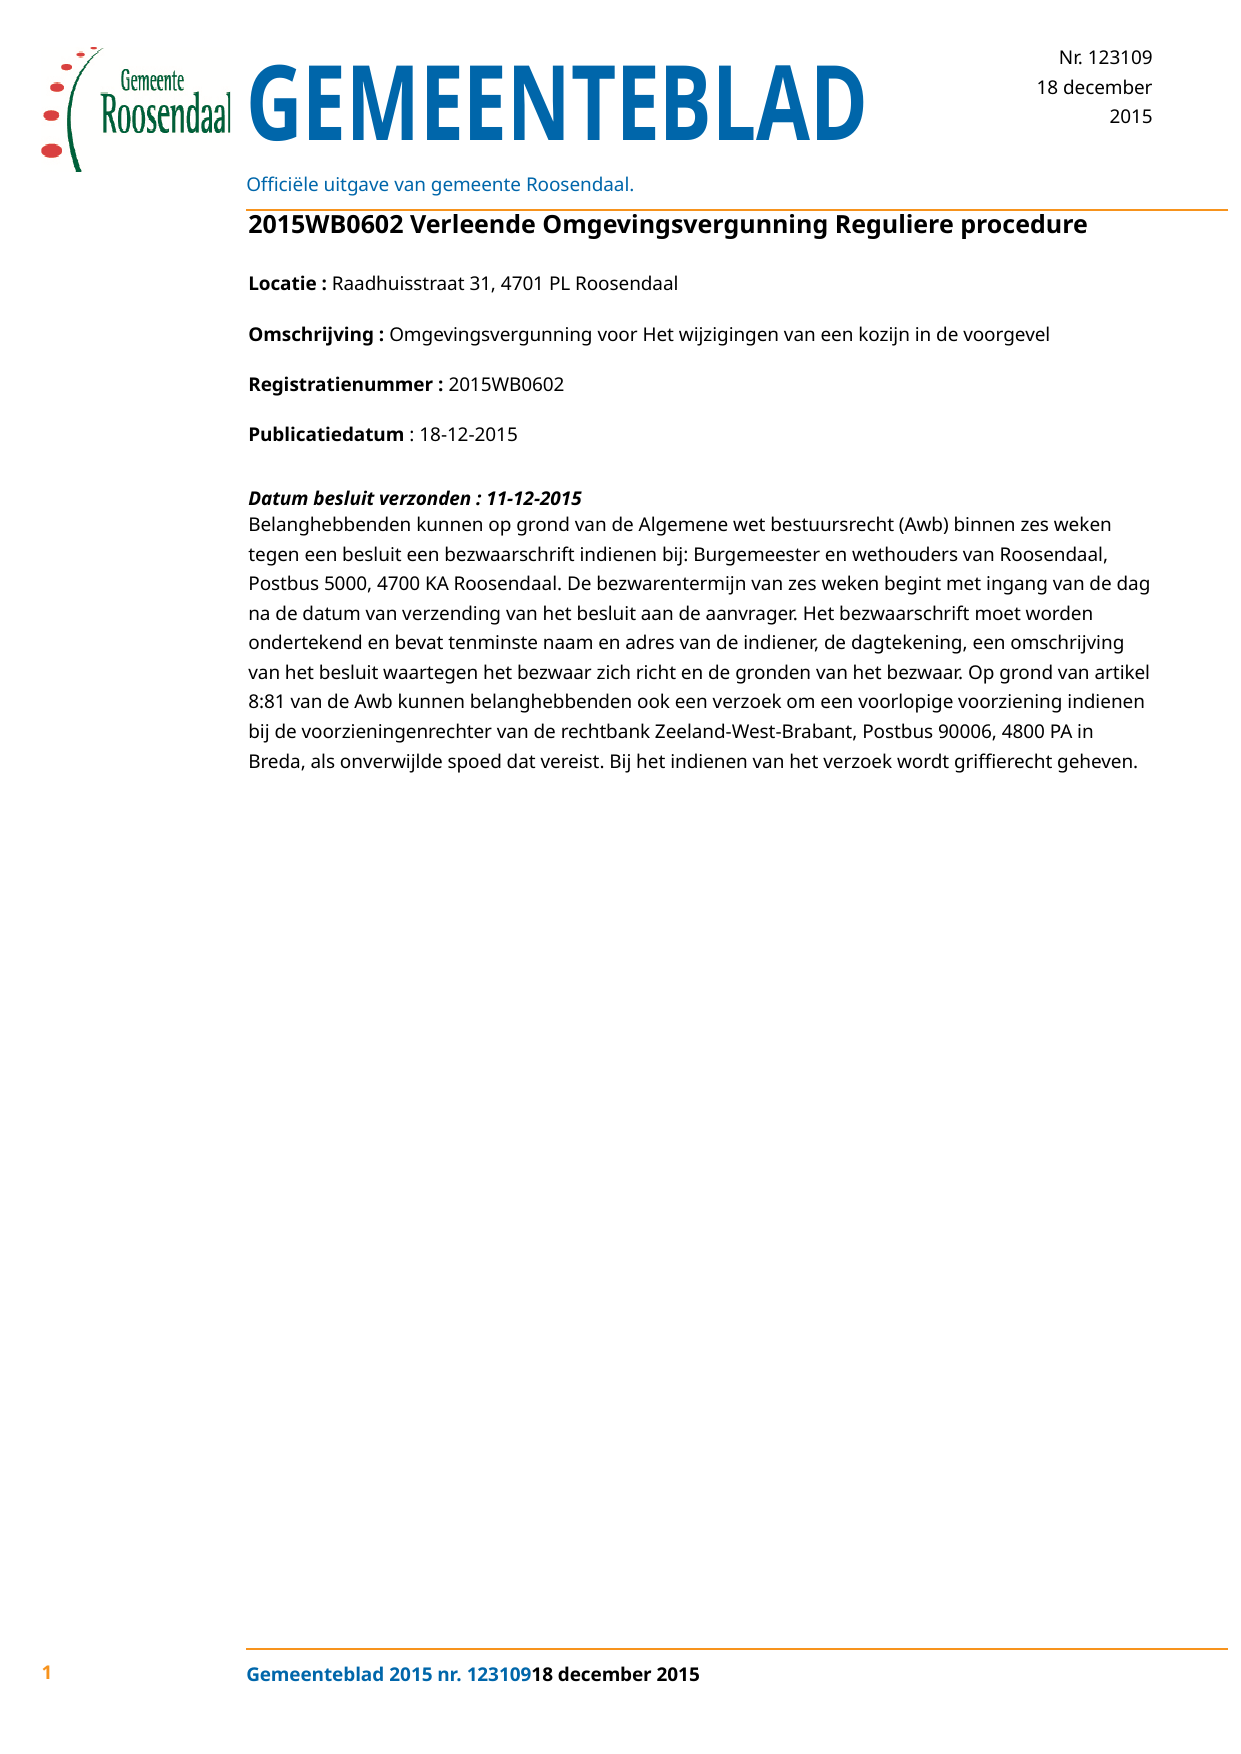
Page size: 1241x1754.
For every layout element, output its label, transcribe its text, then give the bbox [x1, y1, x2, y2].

text Omschrijving : Omgevingsvergunning voor Het wijzigingen van een kozijn in de voorgevel [248, 321, 1152, 346]
text Registratienummer : 2015WB0602 [248, 371, 1152, 397]
picture [41, 47, 231, 172]
text Belanghebbenden kunnen op grond van de Algemene wet bestuursrecht (Awb) binnen zes weken tegen een besluit een bezwaarschrift indienen bij: Burgemeester en wethouders van Roosendaal, Postbus 5000, 4700 KA Roosendaal. De bezwarentermijn van zes weken begint met ingang van de dag na de datum van verzending van het besluit aan de aanvrager. Het bezwaarschrift moet worden ondertekend en bevat tenminste naam en adres van de indiener, de dagtekening, een omschrijving van het besluit waartegen het bezwaar zich richt en de gronden van het bezwaar. Op grond van artikel 8:81 van de Awb kunnen belanghebbenden ook een verzoek om een voorlopige voorziening indienen bij de voorzieningenrechter van de rechtbank Zeeland-West-Brabant, Postbus 90006, 4800 PA in Breda, als onverwijlde spoed dat vereist. Bij het indienen van het verzoek wordt griffierecht geheven. [248, 511, 1152, 774]
text Datum besluit verzonden : 11-12-2015 [248, 486, 1152, 511]
text 2015WB0602 Verleende Omgevingsvergunning Reguliere procedure [248, 211, 1152, 241]
text Locatie : Raadhuisstraat 31, 4701 PL Roosendaal [248, 270, 1152, 296]
text Publicatiedatum : 18-12-2015 [248, 422, 1152, 447]
